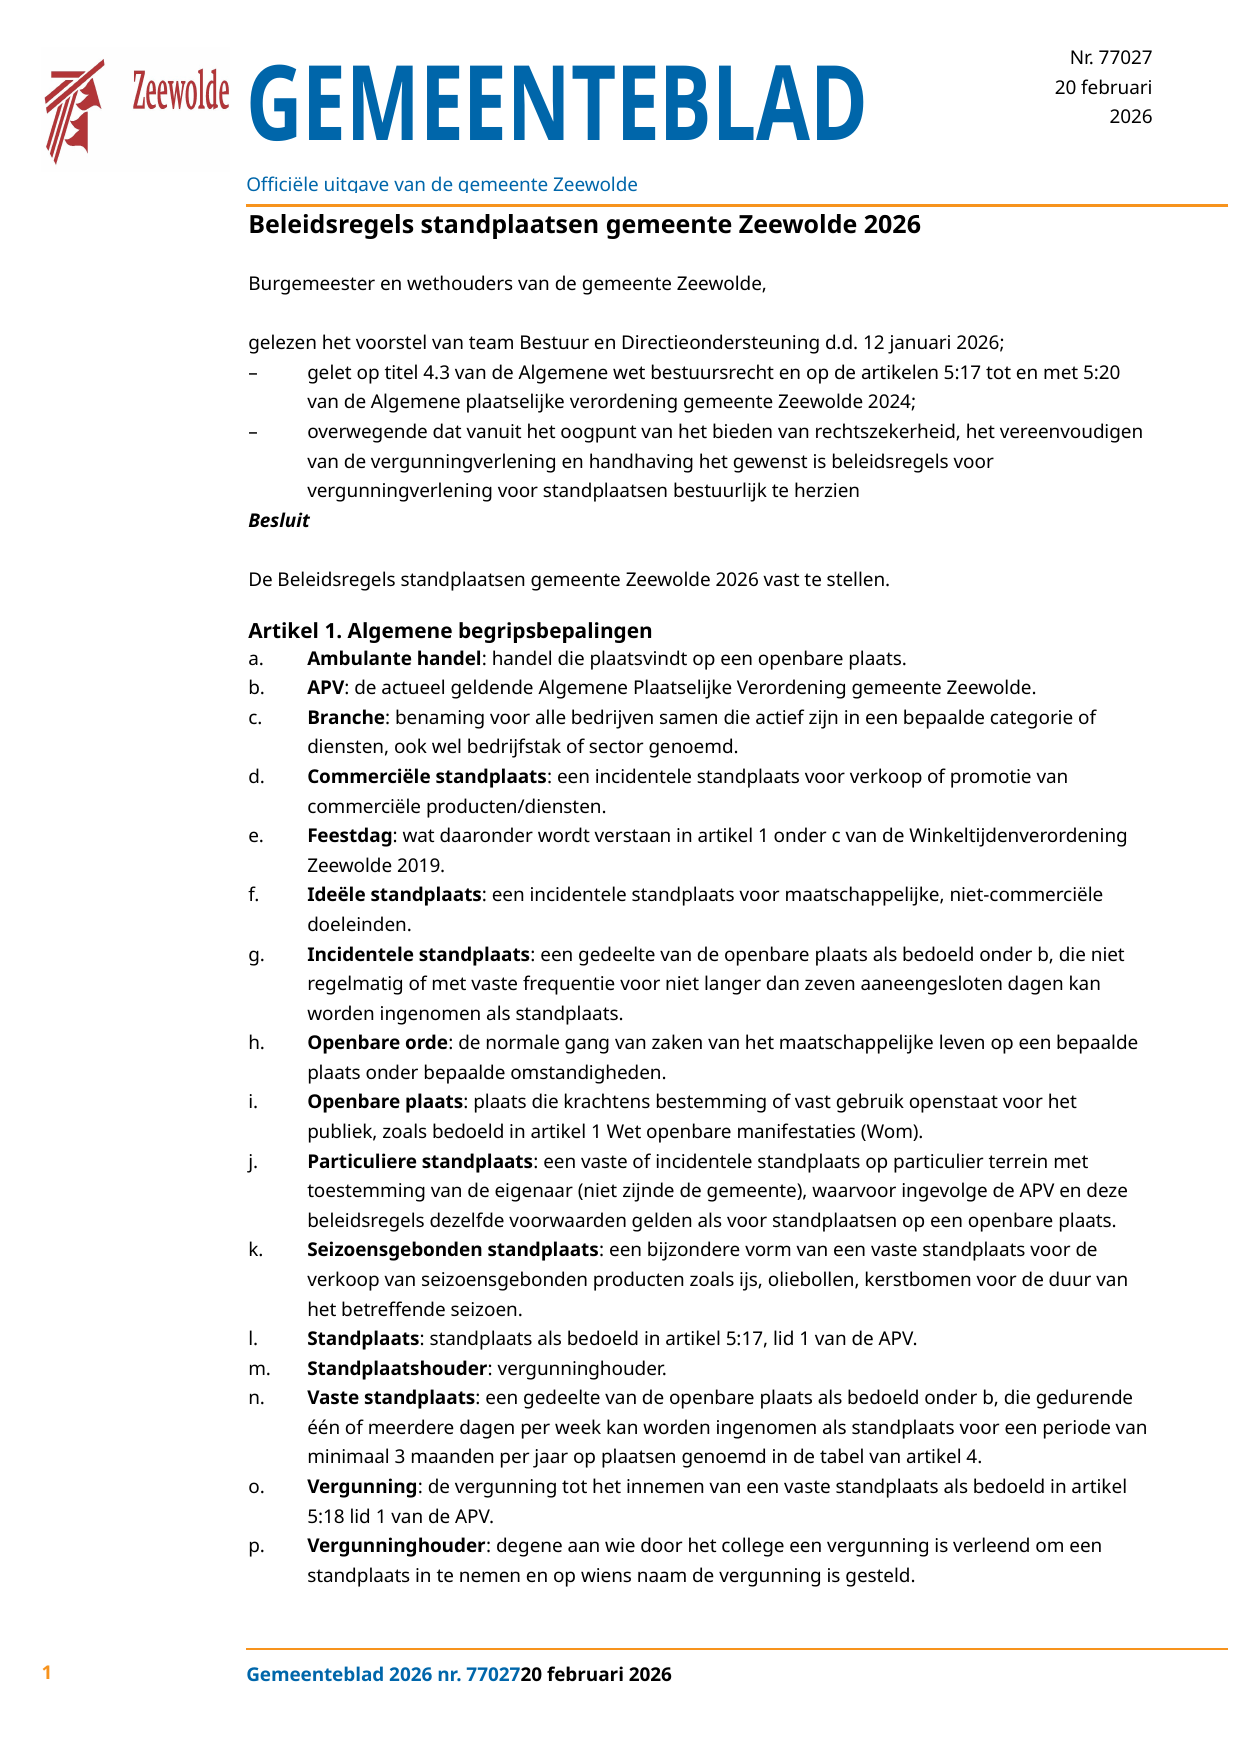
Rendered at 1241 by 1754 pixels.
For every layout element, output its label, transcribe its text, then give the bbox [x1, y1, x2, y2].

list Vergunning: de vergunning tot het innemen van een vaste standplaats als bedoeld in artikel 5:18 lid 1 van de APV. [248, 1473, 1152, 1529]
text gelezen het voorstel van team Bestuur en Directieondersteuning d.d. 12 januari 2026; [248, 329, 1152, 355]
list Openbare orde: de normale gang van zaken van het maatschappelijke leven op een bepaalde plaats onder bepaalde omstandigheden. [248, 1029, 1152, 1085]
list Seizoensgebonden standplaats: een bijzondere vorm van een vaste standplaats voor de verkoop van seizoensgebonden producten zoals ijs, oliebollen, kerstbomen voor de duur van het betreffende seizoen. [248, 1237, 1152, 1322]
list gelet op titel 4.3 van de Algemene wet bestuursrecht en op de artikelen 5:17 tot en met 5:20 van de Algemene plaatselijke verordening gemeente Zeewolde 2024; [248, 359, 1152, 414]
list APV: de actueel geldende Algemene Plaatselijke Verordening gemeente Zeewolde. [248, 674, 1152, 700]
text De Beleidsregels standplaatsen gemeente Zeewolde 2026 vast te stellen. [248, 566, 1152, 592]
list Feestdag: wat daaronder wordt verstaan in artikel 1 onder c van de Winkeltijdenverordening Zeewolde 2019. [248, 822, 1152, 878]
list Openbare plaats: plaats die krachtens bestemming of vast gebruik openstaat voor het publiek, zoals bedoeld in artikel 1 Wet openbare manifestaties (Wom). [248, 1089, 1152, 1144]
list Branche: benaming voor alle bedrijven samen die actief zijn in een bepaalde categorie of diensten, ook wel bedrijfstak of sector genoemd. [248, 704, 1152, 759]
list Standplaatshouder: vergunninghouder. [248, 1355, 1152, 1381]
list Ideële standplaats: een incidentele standplaats voor maatschappelijke, niet-commerciële doeleinden. [248, 882, 1152, 937]
text Beleidsregels standplaatsen gemeente Zeewolde 2026 [248, 207, 1152, 241]
text Burgemeester en wethouders van de gemeente Zeewolde, [248, 270, 1152, 296]
list Vergunninghouder: degene aan wie door het college een vergunning is verleend om een standplaats in te nemen en op wiens naam de vergunning is gesteld. [248, 1532, 1152, 1588]
list Particuliere standplaats: een vaste of incidentele standplaats op particulier terrein met toestemming van de eigenaar (niet zijnde de gemeente), waarvoor ingevolge de APV en deze beleidsregels dezelfde voorwaarden gelden als voor standplaatsen op een openbare plaats. [248, 1148, 1152, 1233]
list Vaste standplaats: een gedeelte van de openbare plaats als bedoeld onder b, die gedurende één of meerdere dagen per week kan worden ingenomen als standplaats voor een periode van minimaal 3 maanden per jaar op plaatsen genoemd in de tabel van artikel 4. [248, 1384, 1152, 1469]
list Standplaats: standplaats als bedoeld in artikel 5:17, lid 1 van de APV. [248, 1325, 1152, 1351]
text Besluit [248, 507, 1152, 533]
list Commerciële standplaats: een incidentele standplaats voor verkoop of promotie van commerciële producten/diensten. [248, 763, 1152, 819]
text Artikel 1. Algemene begripsbepalingen [248, 617, 1152, 645]
picture [41, 47, 231, 172]
list overwegende dat vanuit het oogpunt van het bieden van rechtszekerheid, het vereenvoudigen van de vergunningverlening en handhaving het gewenst is beleidsregels voor vergunningverlening voor standplaatsen bestuurlijk te herzien [248, 418, 1152, 503]
list Ambulante handel: handel die plaatsvindt op een openbare plaats. [248, 645, 1152, 671]
list Incidentele standplaats: een gedeelte van de openbare plaats als bedoeld onder b, die niet regelmatig of met vaste frequentie voor niet langer dan zeven aaneengesloten dagen kan worden ingenomen als standplaats. [248, 941, 1152, 1026]
